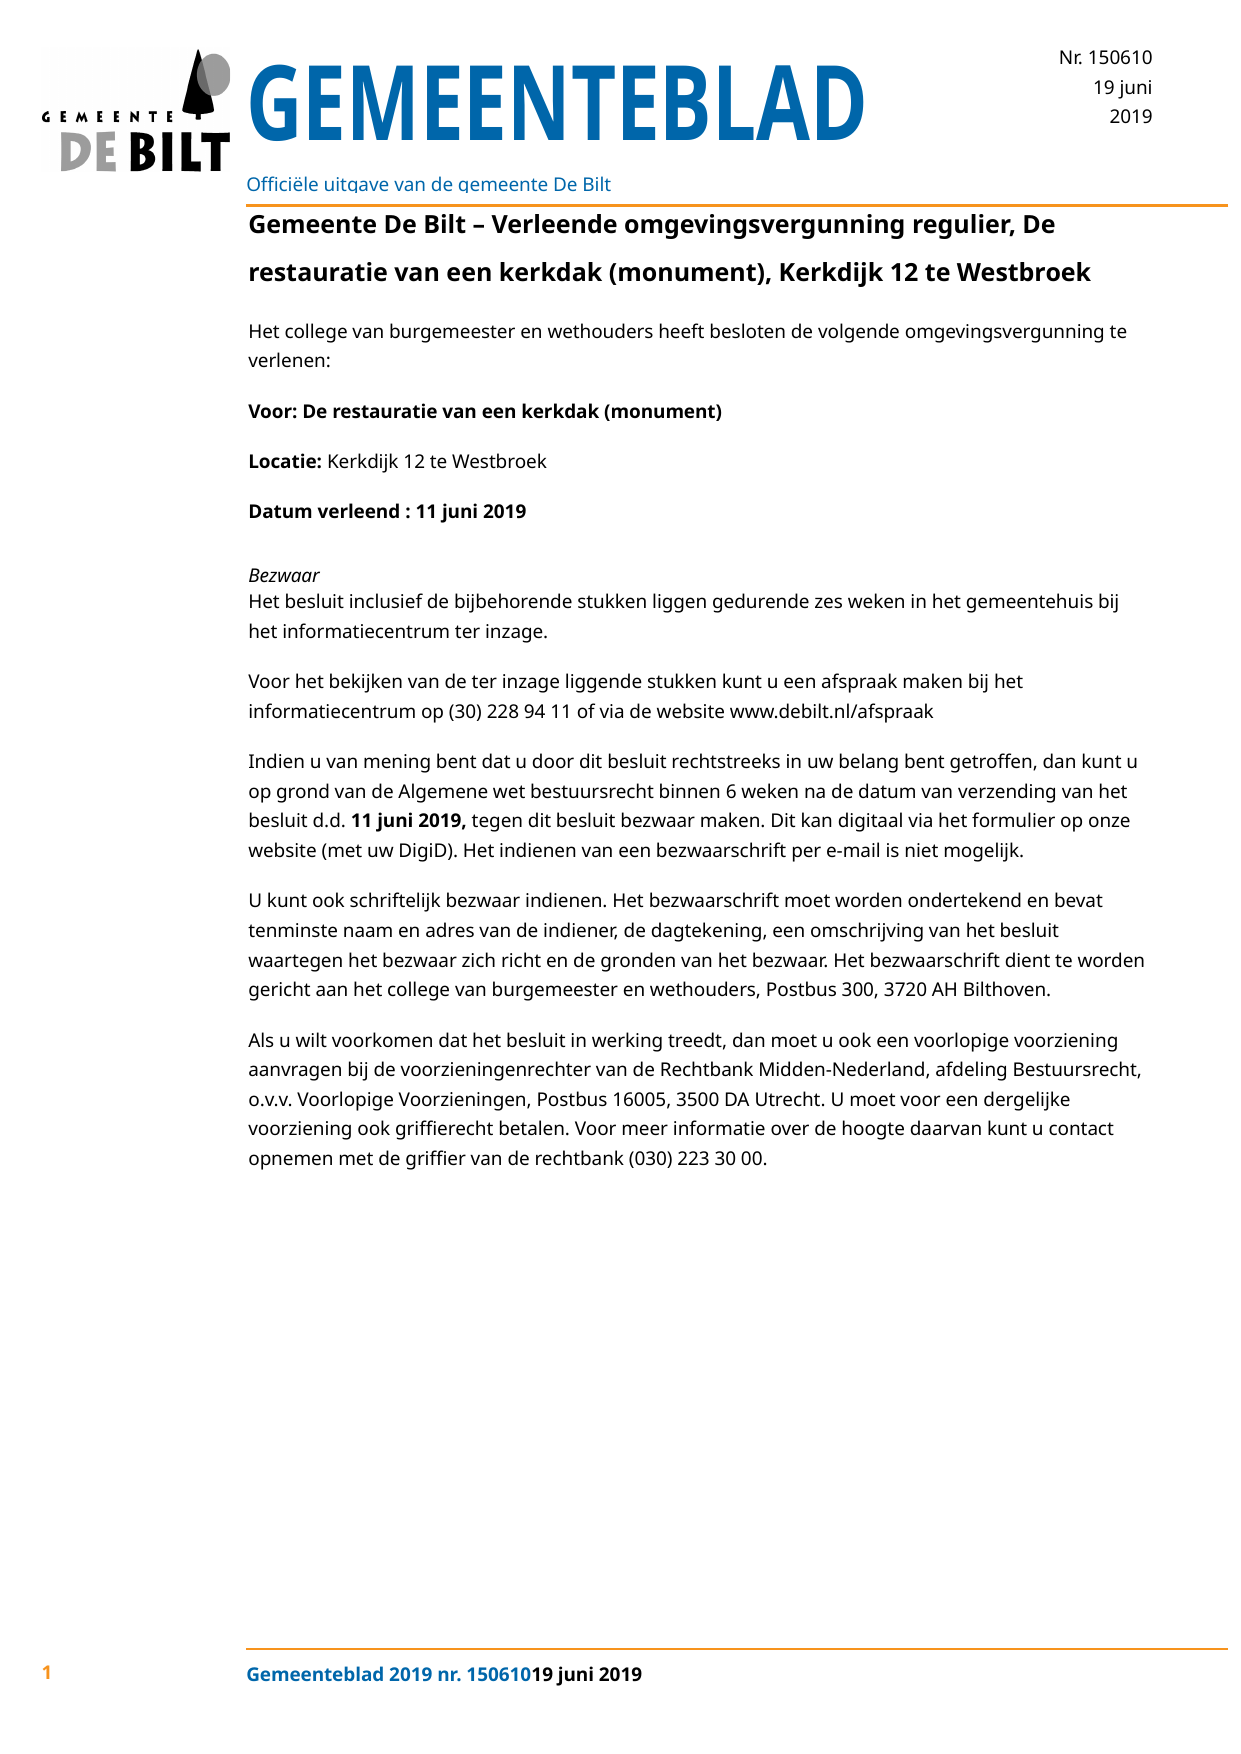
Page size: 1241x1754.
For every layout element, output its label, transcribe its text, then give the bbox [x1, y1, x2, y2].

text Het besluit inclusief de bijbehorende stukken liggen gedurende zes weken in het gemeentehuis bij het informatiecentrum ter inzage. [248, 588, 1152, 644]
text Het college van burgemeester en wethouders heeft besloten de volgende omgevingsvergunning te verlenen: [248, 318, 1152, 373]
text Datum verleend : 11 juni 2019 [248, 499, 1152, 524]
text Voor: De restauratie van een kerkdak (monument) [248, 398, 1152, 424]
text Bezwaar [248, 563, 1152, 588]
text Indien u van mening bent dat u door dit besluit rechtstreeks in uw belang bent getroffen, dan kunt u op grond van de Algemene wet bestuursrecht binnen 6 weken na de datum van verzending van het besluit d.d. 11 juni 2019, tegen dit besluit bezwaar maken. Dit kan digitaal via het formulier op onze website (met uw DigiD). Het indienen van een bezwaarschrift per e-mail is niet mogelijk. [248, 748, 1152, 863]
text U kunt ook schriftelijk bezwaar indienen. Het bezwaarschrift moet worden ondertekend en bevat tenminste naam en adres van de indiener, de dagtekening, een omschrijving van het besluit waartegen het bezwaar zich richt en de gronden van het bezwaar. Het bezwaarschrift dient te worden gericht aan het college van burgemeester en wethouders, Postbus 300, 3720 AH Bilthoven. [248, 888, 1152, 1002]
text Locatie: Kerkdijk 12 te Westbroek [248, 448, 1152, 474]
text Als u wilt voorkomen dat het besluit in werking treedt, dan moet u ook een voorlopige voorziening aanvragen bij de voorzieningenrechter van de Rechtbank Midden-Nederland, afdeling Bestuursrecht, o.v.v. Voorlopige Voorzieningen, Postbus 16005, 3500 DA Utrecht. U moet voor een dergelijke voorziening ook griffierecht betalen. Voor meer informatie over de hoogte daarvan kunt u contact opnemen met de griffier van de rechtbank (030) 223 30 00. [248, 1027, 1152, 1171]
picture [41, 47, 231, 172]
text Voor het bekijken van de ter inzage liggende stukken kunt u een afspraak maken bij het informatiecentrum op (30) 228 94 11 of via de website www.debilt.nl/afspraak [248, 668, 1152, 724]
text Gemeente De Bilt – Verleende omgevingsvergunning regulier, De restauratie van een kerkdak (monument), Kerkdijk 12 te Westbroek [248, 207, 1152, 288]
